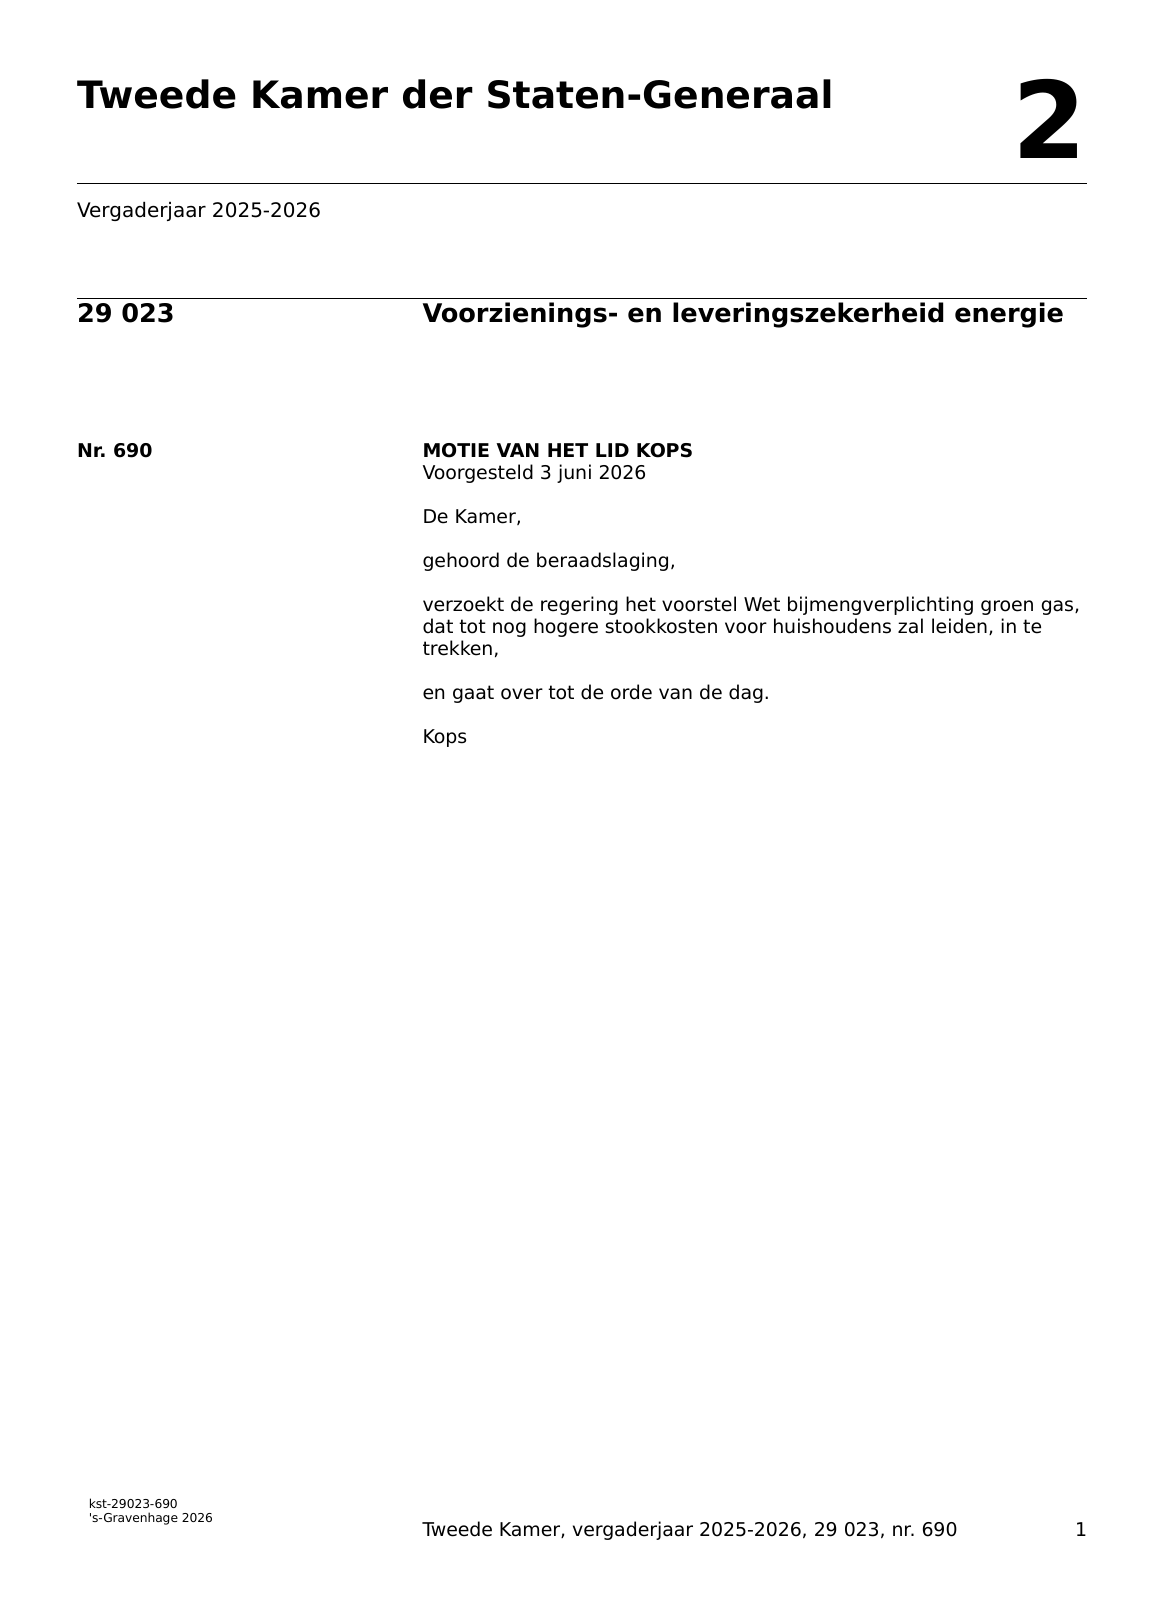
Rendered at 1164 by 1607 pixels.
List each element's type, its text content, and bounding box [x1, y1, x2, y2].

text verzoekt de regering het voorstel Wet bijmengverplichting groen gas, dat tot nog hogere stookkosten voor huishoudens zal leiden, in te trekken, [422, 594, 1087, 660]
text en gaat over tot de orde van de dag. [422, 682, 1087, 704]
text Voorgesteld 3 juni 2026 [422, 462, 1087, 484]
table_header 2 [886, 59, 1087, 183]
text gehoord de beraadslaging, [422, 550, 1087, 572]
text De Kamer, [422, 506, 1087, 528]
text 's-Gravenhage 2026 [88, 1511, 323, 1525]
subtitle Nr. 690 MOTIE VAN HET LID KOPS [77, 440, 1087, 462]
text Kops [422, 726, 1087, 748]
table_cell Vergaderjaar 2025-2026 [77, 184, 1087, 298]
text kst-29023-690 [88, 1497, 323, 1511]
subtitle 29 023 Voorzienings- en leveringszekerheid energie [77, 299, 1087, 329]
table_header Tweede Kamer der Staten-Generaal [77, 59, 886, 183]
